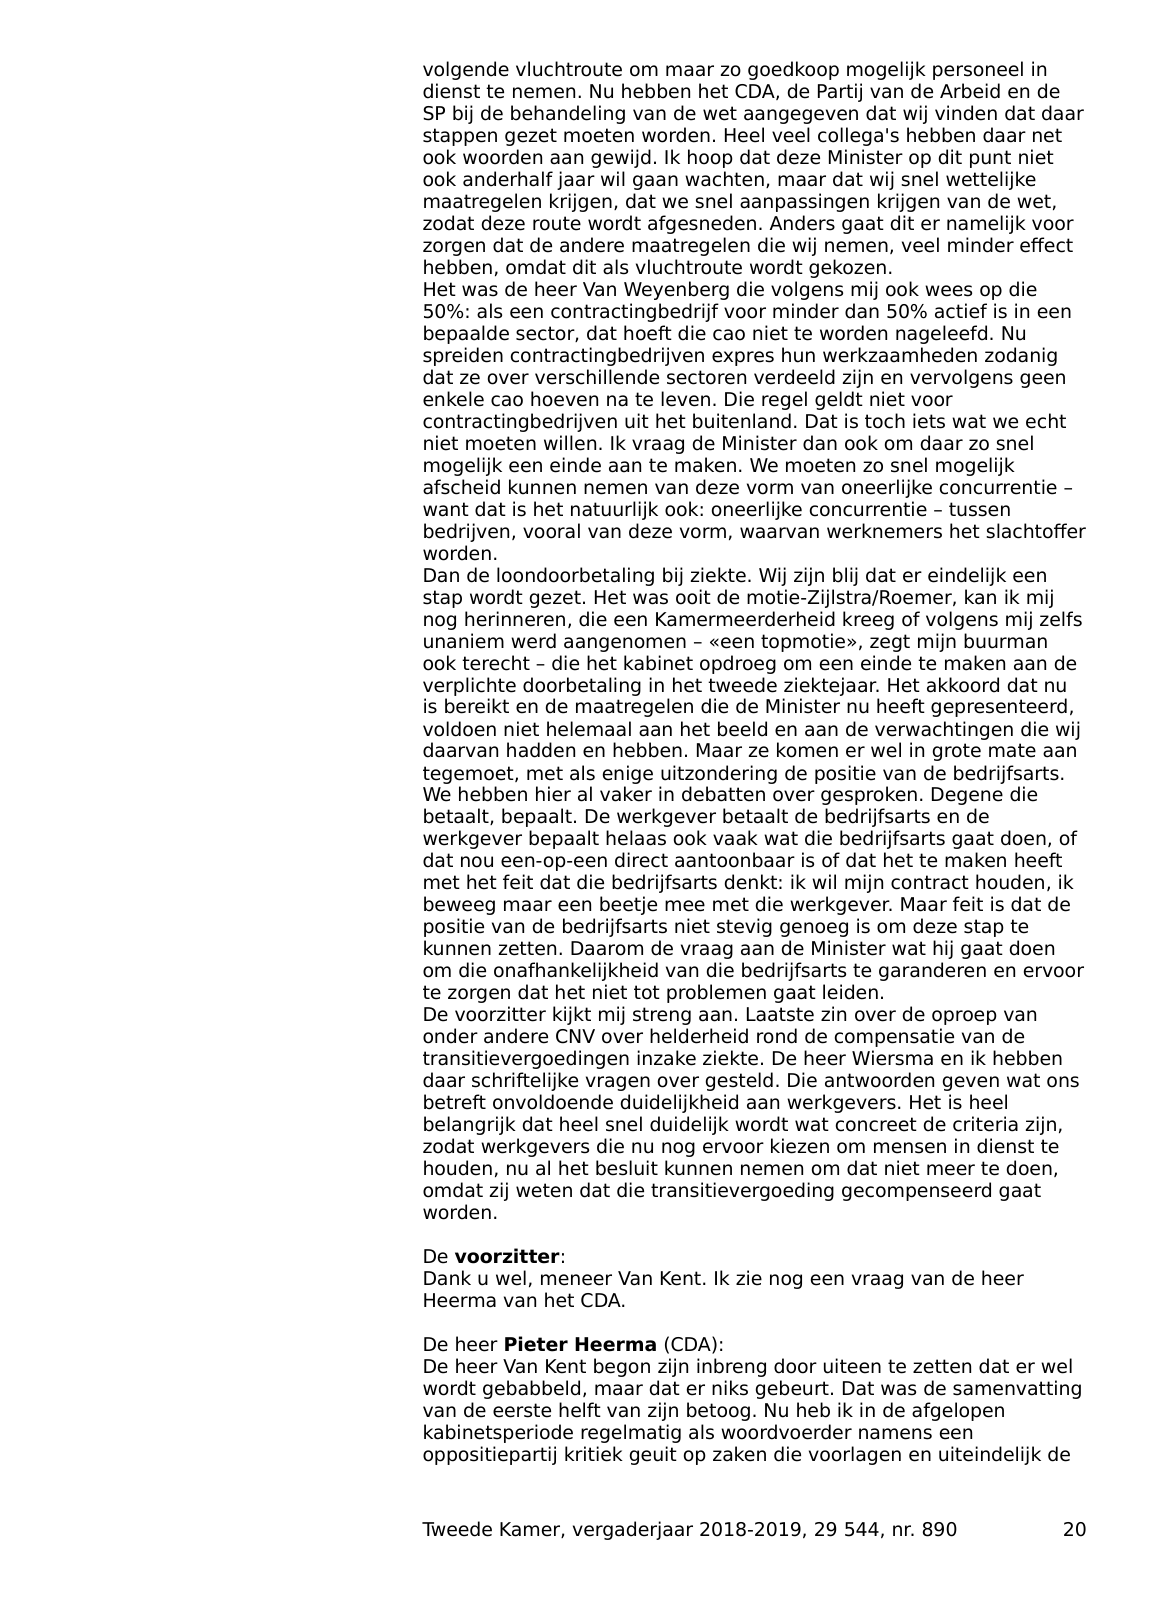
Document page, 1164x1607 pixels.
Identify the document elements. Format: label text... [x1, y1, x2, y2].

text De voorzitter: [422, 1246, 1087, 1268]
text Het was de heer Van Weyenberg die volgens mij ook wees op die 50%: als een contractingbedrijf voor minder dan 50% actief is in een bepaalde sector, dat hoeft die cao niet te worden nageleefd. Nu spreiden contractingbedrijven expres hun werkzaamheden zodanig dat ze over verschillende sectoren verdeeld zijn en vervolgens geen enkele cao hoeven na te leven. Die regel geldt niet voor contractingbedrijven uit het buitenland. Dat is toch iets wat we echt niet moeten willen. Ik vraag de Minister dan ook om daar zo snel mogelijk een einde aan te maken. We moeten zo snel mogelijk afscheid kunnen nemen van deze vorm van oneerlijke concurrentie – want dat is het natuurlijk ook: oneerlijke concurrentie – tussen bedrijven, vooral van deze vorm, waarvan werknemers het slachtoffer worden. [422, 279, 1087, 564]
text Dan de loondoorbetaling bij ziekte. Wij zijn blij dat er eindelijk een stap wordt gezet. Het was ooit de motie-Zijlstra/Roemer, kan ik mij nog herinneren, die een Kamermeerderheid kreeg of volgens mij zelfs unaniem werd aangenomen – «een topmotie», zegt mijn buurman ook terecht – die het kabinet opdroeg om een einde te maken aan de verplichte doorbetaling in het tweede ziektejaar. Het akkoord dat nu is bereikt en de maatregelen die de Minister nu heeft gepresenteerd, voldoen niet helemaal aan het beeld en aan de verwachtingen die wij daarvan hadden en hebben. Maar ze komen er wel in grote mate aan tegemoet, met als enige uitzondering de positie van de bedrijfsarts. We hebben hier al vaker in debatten over gesproken. Degene die betaalt, bepaalt. De werkgever betaalt de bedrijfsarts en de werkgever bepaalt helaas ook vaak wat die bedrijfsarts gaat doen, of dat nou een-op-een direct aantoonbaar is of dat het te maken heeft met het feit dat die bedrijfsarts denkt: ik wil mijn contract houden, ik beweeg maar een beetje mee met die werkgever. Maar feit is dat de positie van de bedrijfsarts niet stevig genoeg is om deze stap te kunnen zetten. Daarom de vraag aan de Minister wat hij gaat doen om die onafhankelijkheid van die bedrijfsarts te garanderen en ervoor te zorgen dat het niet tot problemen gaat leiden. [422, 564, 1087, 1004]
text Dank u wel, meneer Van Kent. Ik zie nog een vraag van de heer Heerma van het CDA. [422, 1268, 1087, 1312]
text De heer Van Kent begon zijn inbreng door uiteen te zetten dat er wel wordt gebabbeld, maar dat er niks gebeurt. Dat was de samenvatting van de eerste helft van zijn betoog. Nu heb ik in de afgelopen kabinetsperiode regelmatig als woordvoerder namens een oppositiepartij kritiek geuit op zaken die voorlagen en uiteindelijk de [422, 1356, 1087, 1466]
text volgende vluchtroute om maar zo goedkoop mogelijk personeel in dienst te nemen. Nu hebben het CDA, de Partij van de Arbeid en de SP bij de behandeling van de wet aangegeven dat wij vinden dat daar stappen gezet moeten worden. Heel veel collega's hebben daar net ook woorden aan gewijd. Ik hoop dat deze Minister op dit punt niet ook anderhalf jaar wil gaan wachten, maar dat wij snel wettelijke maatregelen krijgen, dat we snel aanpassingen krijgen van de wet, zodat deze route wordt afgesneden. Anders gaat dit er namelijk voor zorgen dat de andere maatregelen die wij nemen, veel minder effect hebben, omdat dit als vluchtroute wordt gekozen. [422, 59, 1087, 279]
text De voorzitter kijkt mij streng aan. Laatste zin over de oproep van onder andere CNV over helderheid rond de compensatie van de transitievergoedingen inzake ziekte. De heer Wiersma en ik hebben daar schriftelijke vragen over gesteld. Die antwoorden geven wat ons betreft onvoldoende duidelijkheid aan werkgevers. Het is heel belangrijk dat heel snel duidelijk wordt wat concreet de criteria zijn, zodat werkgevers die nu nog ervoor kiezen om mensen in dienst te houden, nu al het besluit kunnen nemen om dat niet meer te doen, omdat zij weten dat die transitievergoeding gecompenseerd gaat worden. [422, 1004, 1087, 1224]
text De heer Pieter Heerma (CDA): [422, 1334, 1087, 1356]
